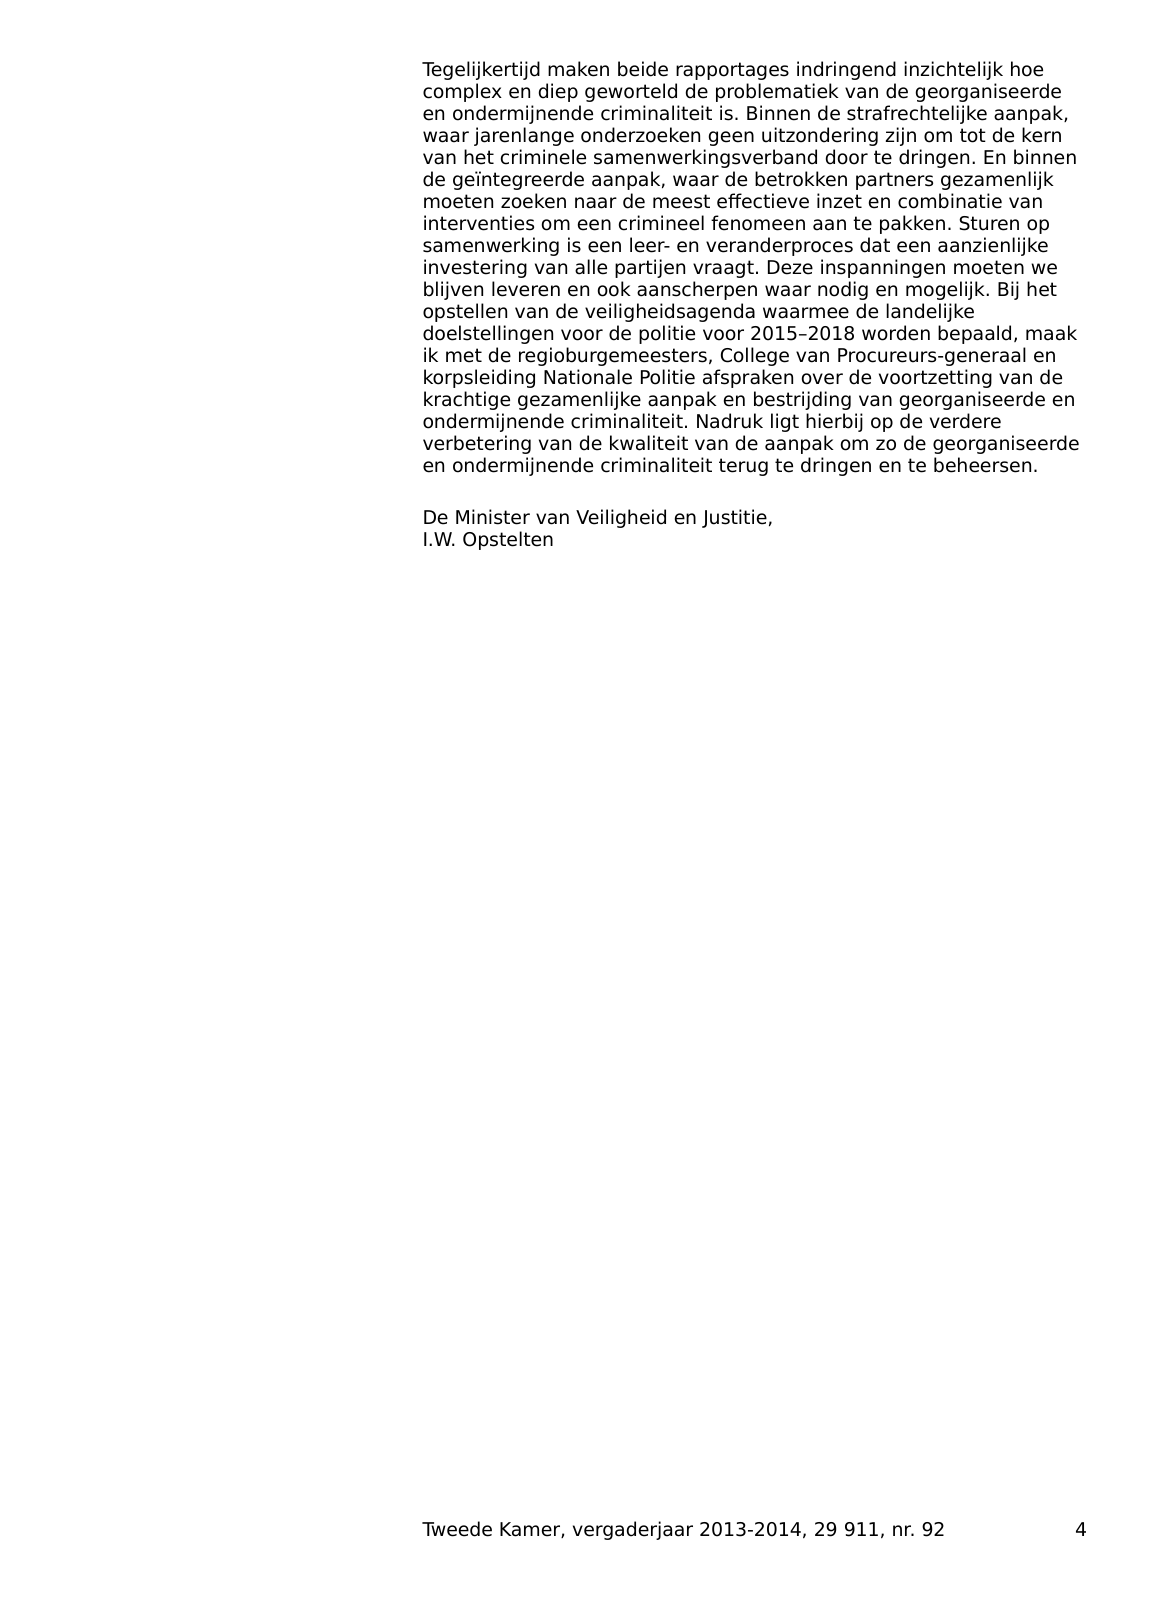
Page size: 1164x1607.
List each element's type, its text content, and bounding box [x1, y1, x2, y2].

text De Minister van Veiligheid en Justitie, I.W. Opstelten [422, 507, 1087, 551]
text Tegelijkertijd maken beide rapportages indringend inzichtelijk hoe complex en diep geworteld de problematiek van de georganiseerde en ondermijnende criminaliteit is. Binnen de strafrechtelijke aanpak, waar jarenlange onderzoeken geen uitzondering zijn om tot de kern van het criminele samenwerkingsverband door te dringen. En binnen de geïntegreerde aanpak, waar de betrokken partners gezamenlijk moeten zoeken naar de meest effectieve inzet en combinatie van interventies om een crimineel fenomeen aan te pakken. Sturen op samenwerking is een leer- en veranderproces dat een aanzienlijke investering van alle partijen vraagt. Deze inspanningen moeten we blijven leveren en ook aanscherpen waar nodig en mogelijk. Bij het opstellen van de veiligheidsagenda waarmee de landelijke doelstellingen voor de politie voor 2015–2018 worden bepaald, maak ik met de regioburgemeesters, College van Procureurs-generaal en korpsleiding Nationale Politie afspraken over de voortzetting van de krachtige gezamenlijke aanpak en bestrijding van georganiseerde en ondermijnende criminaliteit. Nadruk ligt hierbij op de verdere verbetering van de kwaliteit van de aanpak om zo de georganiseerde en ondermijnende criminaliteit terug te dringen en te beheersen. [422, 59, 1087, 477]
